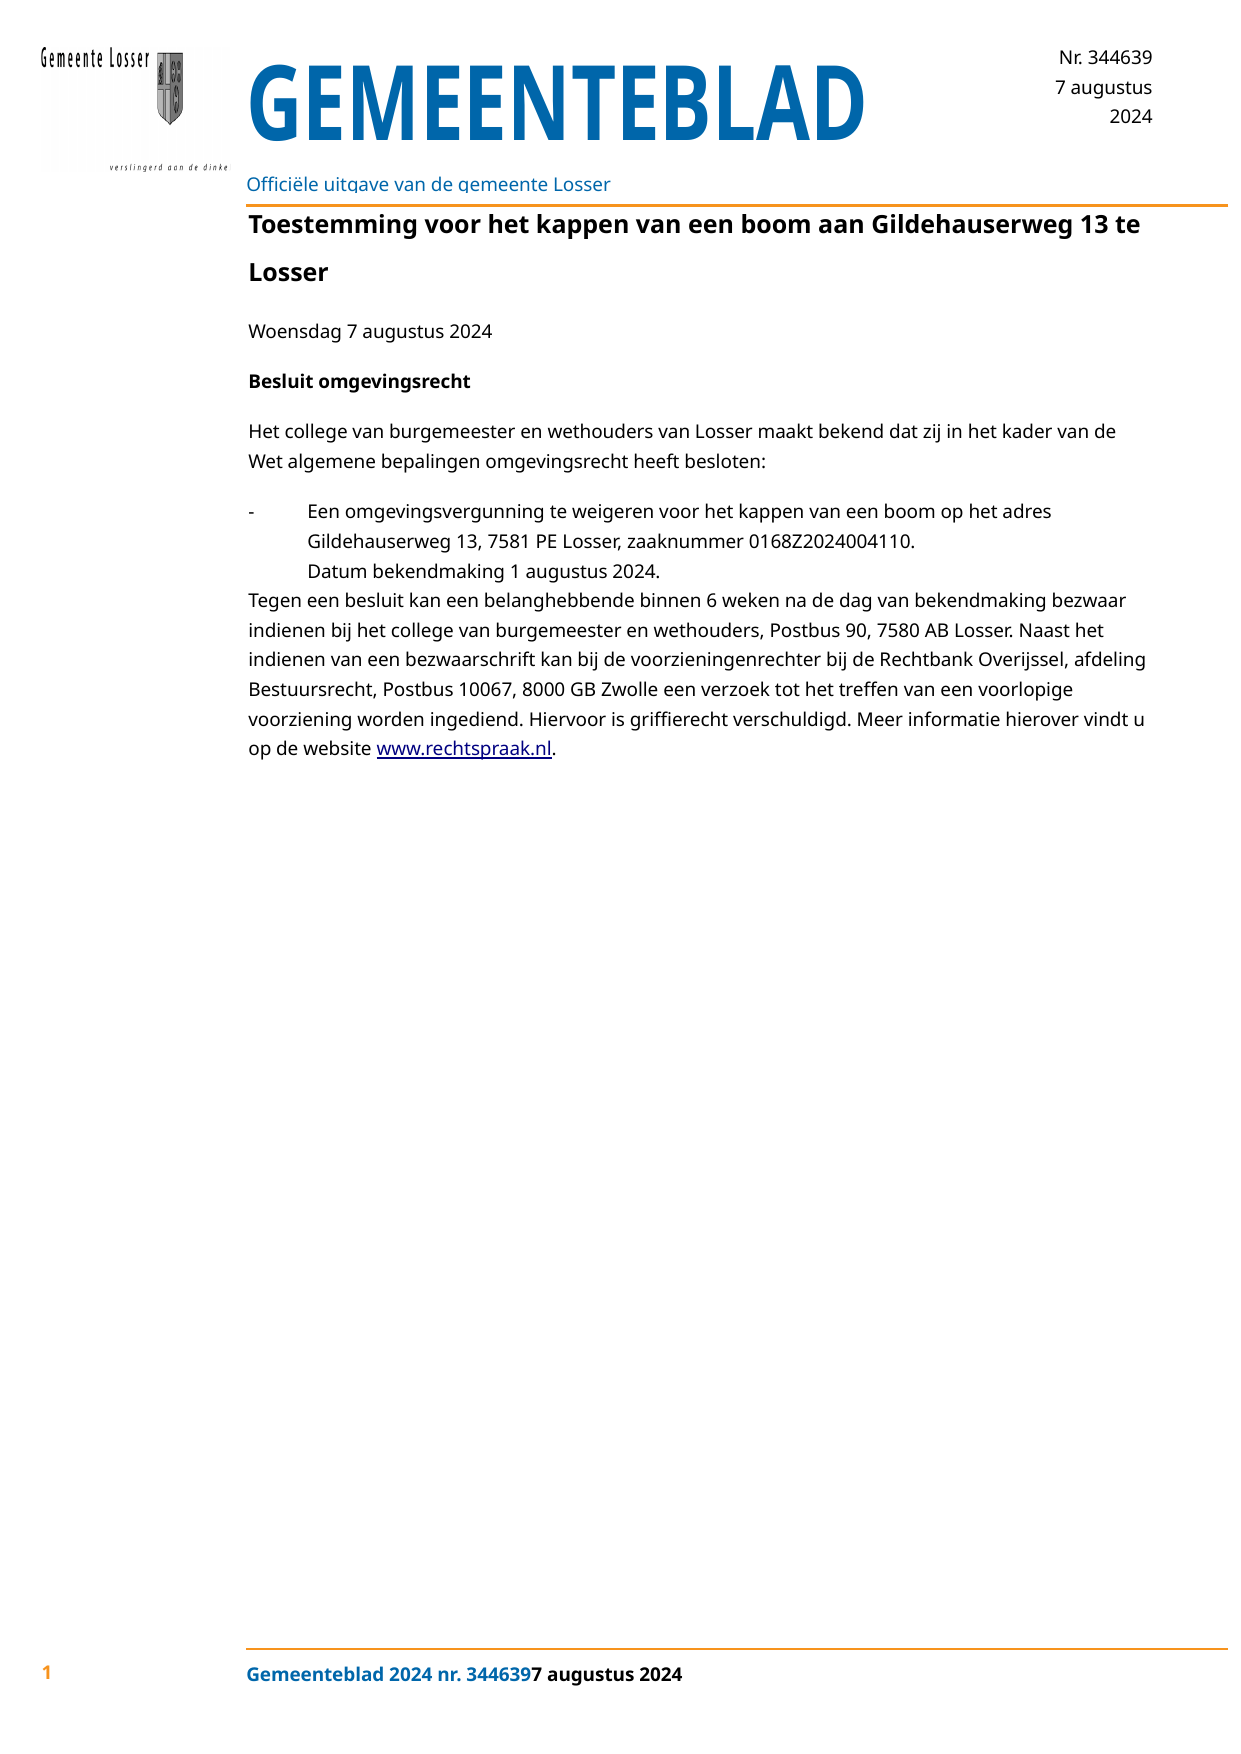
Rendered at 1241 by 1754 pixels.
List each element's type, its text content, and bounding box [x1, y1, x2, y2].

text Toestemming voor het kappen van een boom aan Gildehauserweg 13 te Losser [248, 207, 1152, 288]
text Het college van burgemeester en wethouders van Losser maakt bekend dat zij in het kader van de Wet algemene bepalingen omgevingsrecht heeft besloten: [248, 419, 1152, 474]
text Tegen een besluit kan een belanghebbende binnen 6 weken na de dag van bekendmaking bezwaar indienen bij het college van burgemeester en wethouders, Postbus 90, 7580 AB Losser. Naast het indienen van een bezwaarschrift kan bij de voorzieningenrechter bij de Rechtbank Overijssel, afdeling Bestuursrecht, Postbus 10067, 8000 GB Zwolle een verzoek tot het treffen van een voorlopige voorziening worden ingediend. Hiervoor is griffierecht verschuldigd. Meer informatie hierover vindt u op de website www.rechtspraak.nl. [248, 587, 1152, 761]
text Woensdag 7 augustus 2024 [248, 318, 1152, 344]
list Datum bekendmaking 1 augustus 2024. [248, 558, 1152, 584]
picture [41, 47, 231, 172]
text Besluit omgevingsrecht [248, 368, 1152, 394]
list Een omgevingsvergunning te weigeren voor het kappen van een boom op het adres Gildehauserweg 13, 7581 PE Losser, zaaknummer 0168Z2024004110. [248, 499, 1152, 554]
